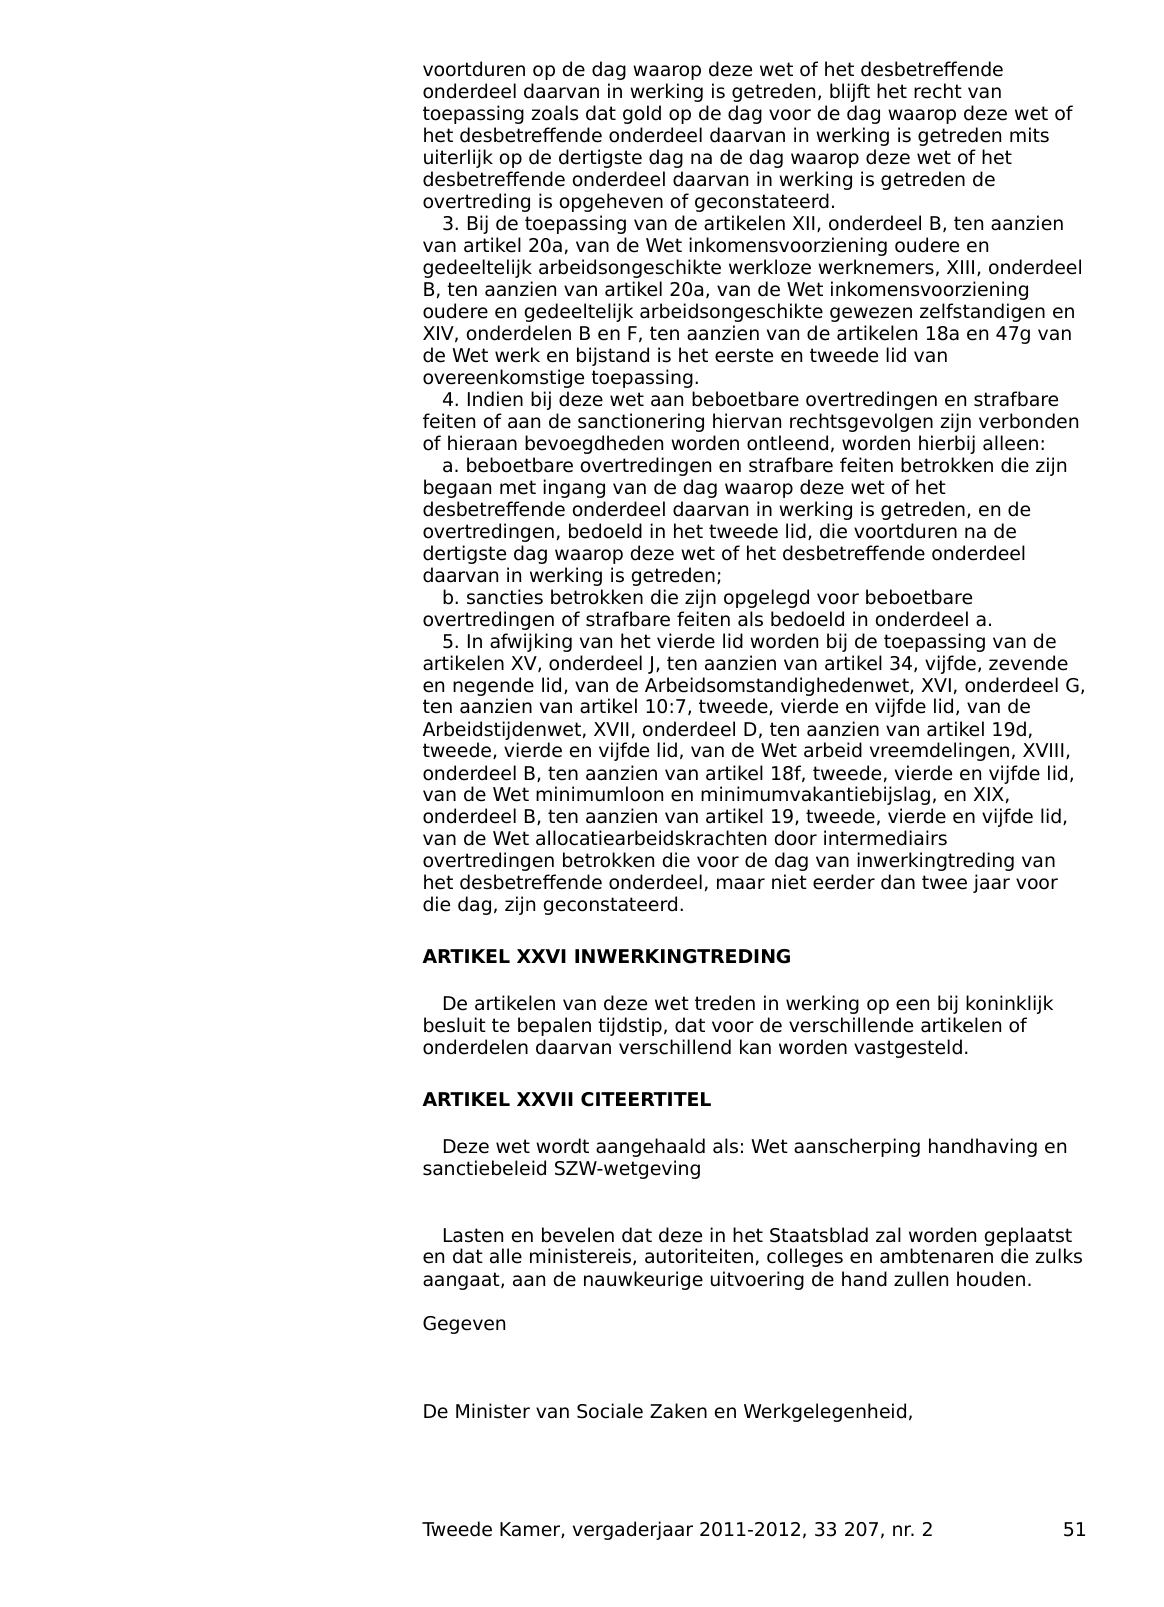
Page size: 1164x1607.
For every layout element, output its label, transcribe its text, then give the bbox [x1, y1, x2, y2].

text 5. In afwijking van het vierde lid worden bij de toepassing van de artikelen XV, onderdeel J, ten aanzien van artikel 34, vijfde, zevende en negende lid, van de Arbeidsomstandighedenwet, XVI, onderdeel G, ten aanzien van artikel 10:7, tweede, vierde en vijfde lid, van de Arbeidstijdenwet, XVII, onderdeel D, ten aanzien van artikel 19d, tweede, vierde en vijfde lid, van de Wet arbeid vreemdelingen, XVIII, onderdeel B, ten aanzien van artikel 18f, tweede, vierde en vijfde lid, van de Wet minimumloon en minimumvakantiebijslag, en XIX, onderdeel B, ten aanzien van artikel 19, tweede, vierde en vijfde lid, van de Wet allocatiearbeidskrachten door intermediairs overtredingen betrokken die voor de dag van inwerkingtreding van het desbetreffende onderdeel, maar niet eerder dan twee jaar voor die dag, zijn geconstateerd. [422, 631, 1087, 916]
subtitle ARTIKEL XXVI INWERKINGTREDING [422, 946, 1087, 968]
text Deze wet wordt aangehaald als: Wet aanscherping handhaving en sanctiebeleid SZW-wetgeving [422, 1136, 1087, 1180]
text a. beboetbare overtredingen en strafbare feiten betrokken die zijn begaan met ingang van de dag waarop deze wet of het desbetreffende onderdeel daarvan in werking is getreden, en de overtredingen, bedoeld in het tweede lid, die voortduren na de dertigste dag waarop deze wet of het desbetreffende onderdeel daarvan in werking is getreden; [422, 455, 1087, 587]
text b. sancties betrokken die zijn opgelegd voor beboetbare overtredingen of strafbare feiten als bedoeld in onderdeel a. [422, 587, 1087, 631]
text Gegeven [422, 1313, 1087, 1334]
text De artikelen van deze wet treden in werking op een bij koninklijk besluit te bepalen tijdstip, dat voor de verschillende artikelen of onderdelen daarvan verschillend kan worden vastgesteld. [422, 993, 1087, 1059]
subtitle ARTIKEL XXVII CITEERTITEL [422, 1089, 1087, 1111]
text voortduren op de dag waarop deze wet of het desbetreffende onderdeel daarvan in werking is getreden, blijft het recht van toepassing zoals dat gold op de dag voor de dag waarop deze wet of het desbetreffende onderdeel daarvan in werking is getreden mits uiterlijk op de dertigste dag na de dag waarop deze wet of het desbetreffende onderdeel daarvan in werking is getreden de overtreding is opgeheven of geconstateerd. [422, 59, 1087, 213]
text De Minister van Sociale Zaken en Werkgelegenheid, [422, 1401, 1087, 1423]
text 3. Bij de toepassing van de artikelen XII, onderdeel B, ten aanzien van artikel 20a, van de Wet inkomensvoorziening oudere en gedeeltelijk arbeidsongeschikte werkloze werknemers, XIII, onderdeel B, ten aanzien van artikel 20a, van de Wet inkomensvoorziening oudere en gedeeltelijk arbeidsongeschikte gewezen zelfstandigen en XIV, onderdelen B en F, ten aanzien van de artikelen 18a en 47g van de Wet werk en bijstand is het eerste en tweede lid van overeenkomstige toepassing. [422, 213, 1087, 389]
text 4. Indien bij deze wet aan beboetbare overtredingen en strafbare feiten of aan de sanctionering hiervan rechtsgevolgen zijn verbonden of hieraan bevoegdheden worden ontleend, worden hierbij alleen: [422, 389, 1087, 455]
text Lasten en bevelen dat deze in het Staatsblad zal worden geplaatst en dat alle ministereis, autoriteiten, colleges en ambtenaren die zulks aangaat, aan de nauwkeurige uitvoering de hand zullen houden. [422, 1224, 1087, 1290]
